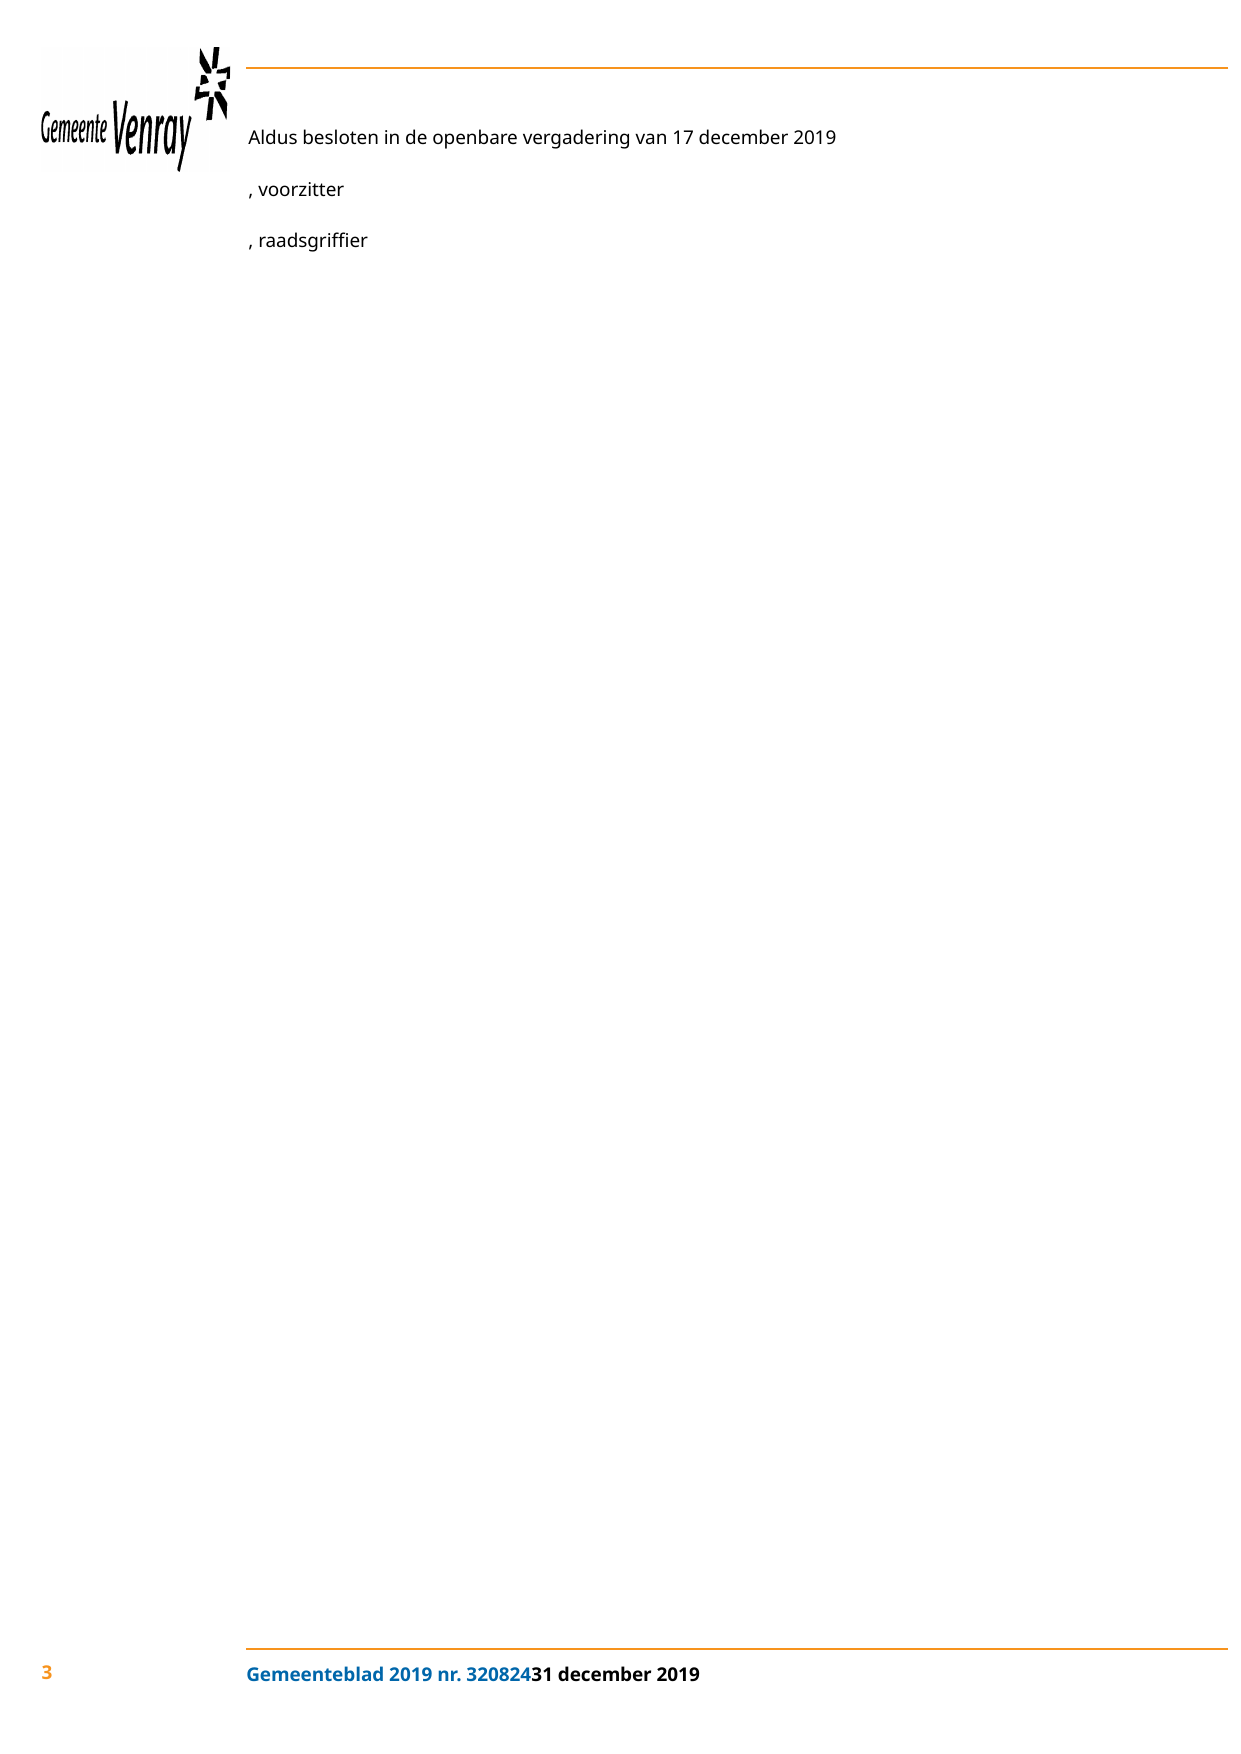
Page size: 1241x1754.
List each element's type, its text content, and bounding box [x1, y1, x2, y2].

picture [41, 47, 231, 172]
text Aldus besloten in de openbare vergadering van 17 december 2019 [248, 124, 1152, 150]
text , voorzitter [248, 176, 1152, 202]
text , raadsgriffier [248, 227, 1152, 253]
